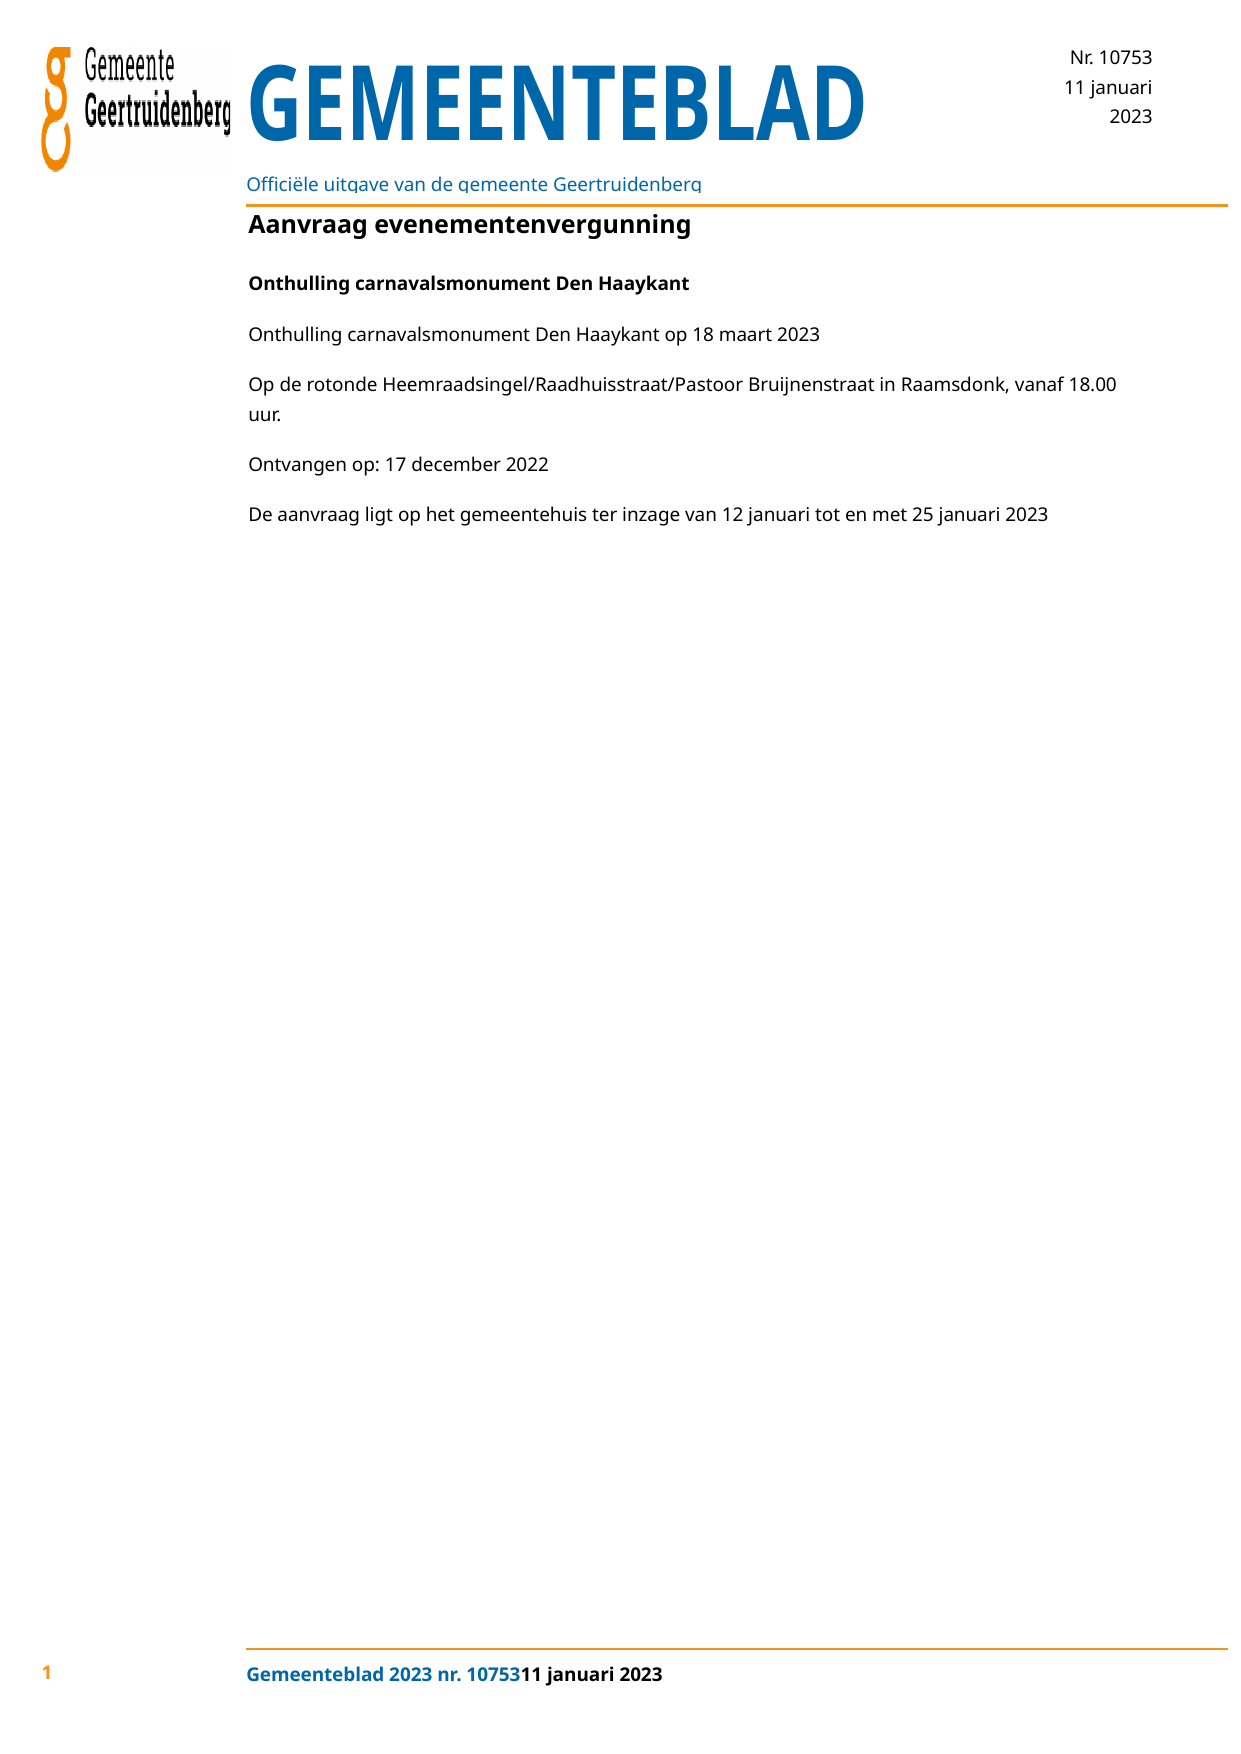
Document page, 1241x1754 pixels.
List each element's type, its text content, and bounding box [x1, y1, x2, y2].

text Op de rotonde Heemraadsingel/Raadhuisstraat/Pastoor Bruijnenstraat in Raamsdonk, vanaf 18.00 uur. [248, 371, 1152, 426]
picture [41, 47, 231, 172]
text Onthulling carnavalsmonument Den Haaykant [248, 270, 1152, 296]
text Aanvraag evenementenvergunning [248, 207, 1152, 241]
text Ontvangen op: 17 december 2022 [248, 451, 1152, 477]
text Onthulling carnavalsmonument Den Haaykant op 18 maart 2023 [248, 321, 1152, 346]
text De aanvraag ligt op het gemeentehuis ter inzage van 12 januari tot en met 25 januari 2023 [248, 502, 1152, 527]
